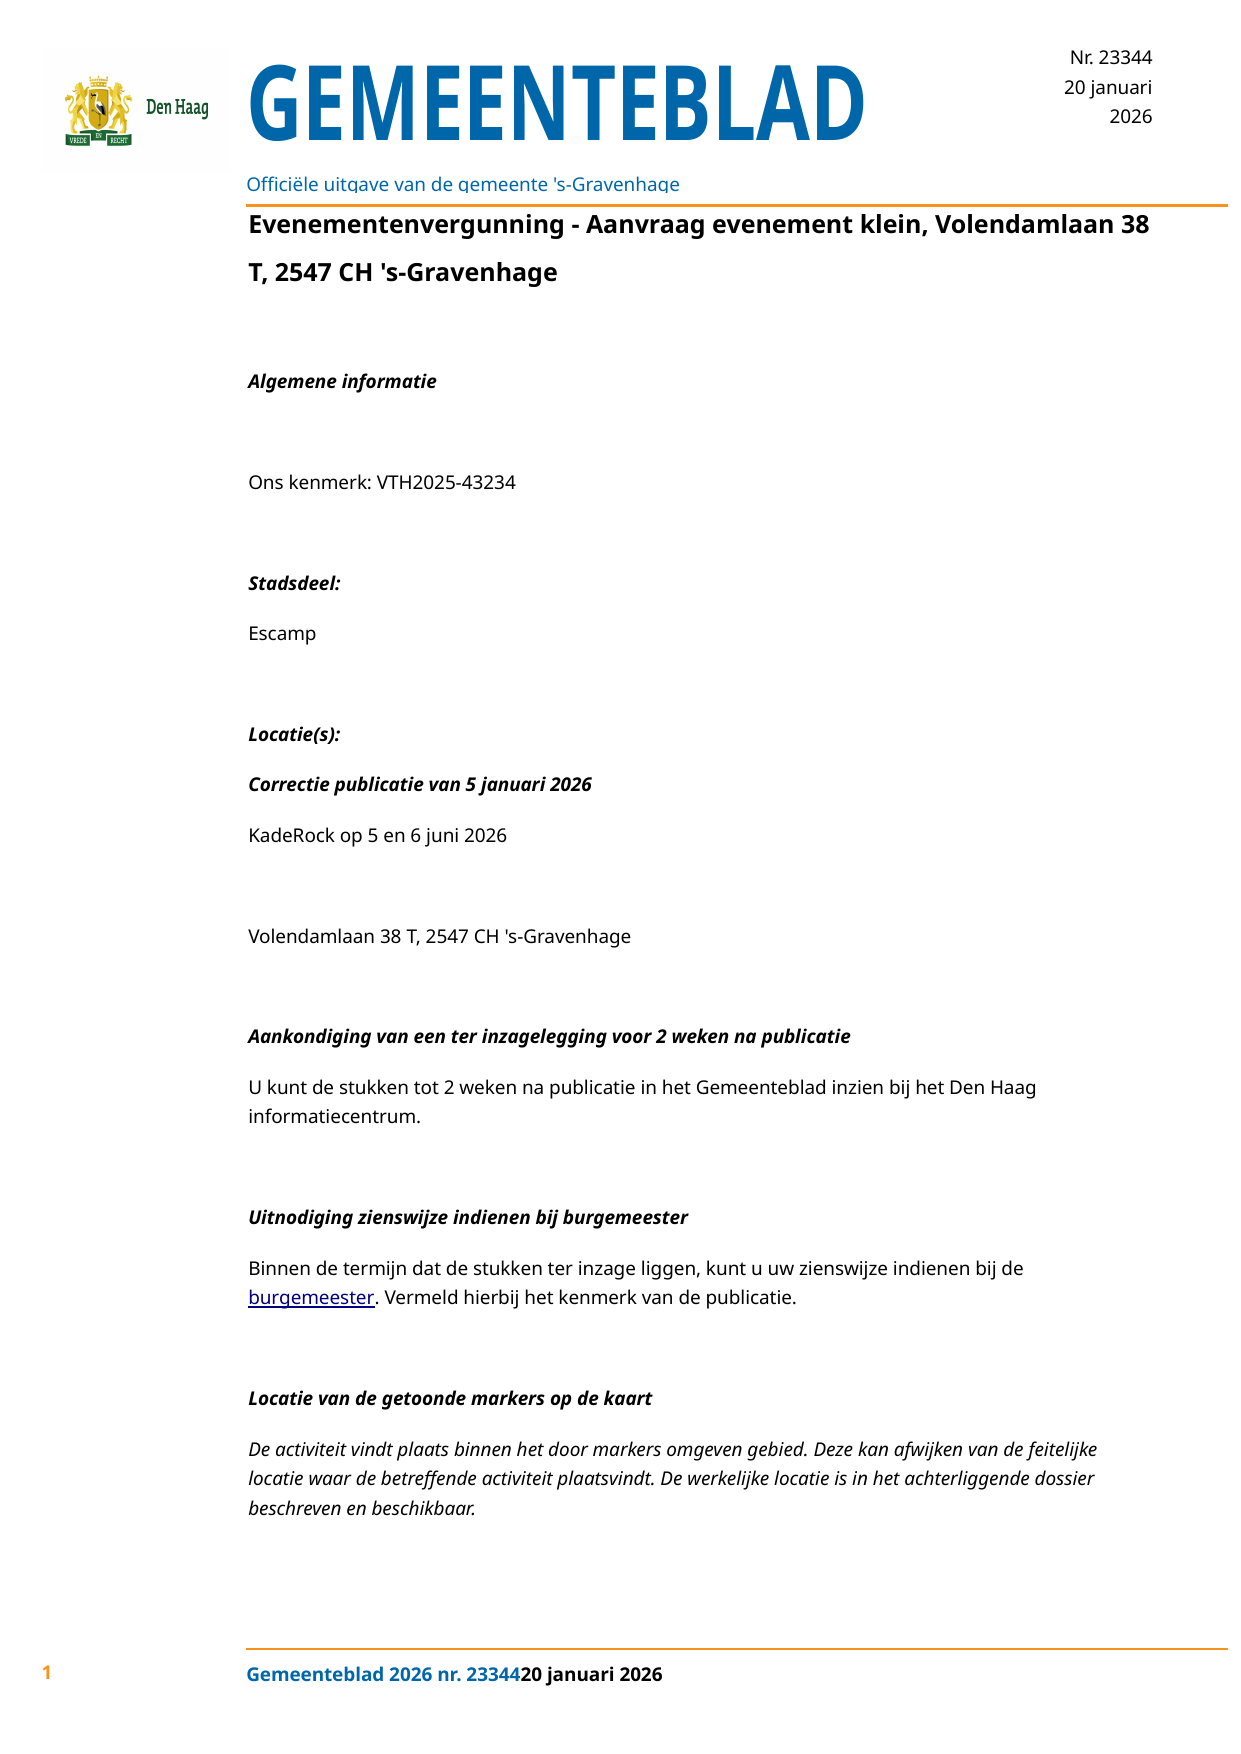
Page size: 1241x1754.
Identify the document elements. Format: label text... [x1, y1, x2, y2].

text Correctie publicatie van 5 januari 2026 [248, 772, 1152, 797]
text Algemene informatie [248, 368, 1152, 394]
text U kunt de stukken tot 2 weken na publicatie in het Gemeenteblad inzien bij het Den Haag informatiecentrum. [248, 1074, 1152, 1129]
text Stadsdeel: [248, 570, 1152, 596]
text KadeRock op 5 en 6 juni 2026 [248, 822, 1152, 848]
text Binnen de termijn dat de stukken ter inzage liggen, kunt u uw zienswijze indienen bij de burgemeester. Vermeld hierbij het kenmerk van de publicatie. [248, 1255, 1152, 1310]
text Locatie van de getoonde markers op de kaart [248, 1385, 1152, 1411]
text Escamp [248, 620, 1152, 646]
text Uitnodiging zienswijze indienen bij burgemeester [248, 1204, 1152, 1230]
text Volendamlaan 38 T, 2547 CH 's-Gravenhage [248, 923, 1152, 949]
text Ons kenmerk: VTH2025-43234 [248, 469, 1152, 495]
text Locatie(s): [248, 721, 1152, 747]
picture [41, 47, 231, 172]
text Aankondiging van een ter inzagelegging voor 2 weken na publicatie [248, 1024, 1152, 1049]
text Evenementenvergunning - Aanvraag evenement klein, Volendamlaan 38 T, 2547 CH 's-Gravenhage [248, 207, 1152, 288]
text De activiteit vindt plaats binnen het door markers omgeven gebied. Deze kan afwijken van de feitelijke locatie waar de betreffende activiteit plaatsvindt. De werkelijke locatie is in het achterliggende dossier beschreven en beschikbaar. [248, 1436, 1152, 1521]
